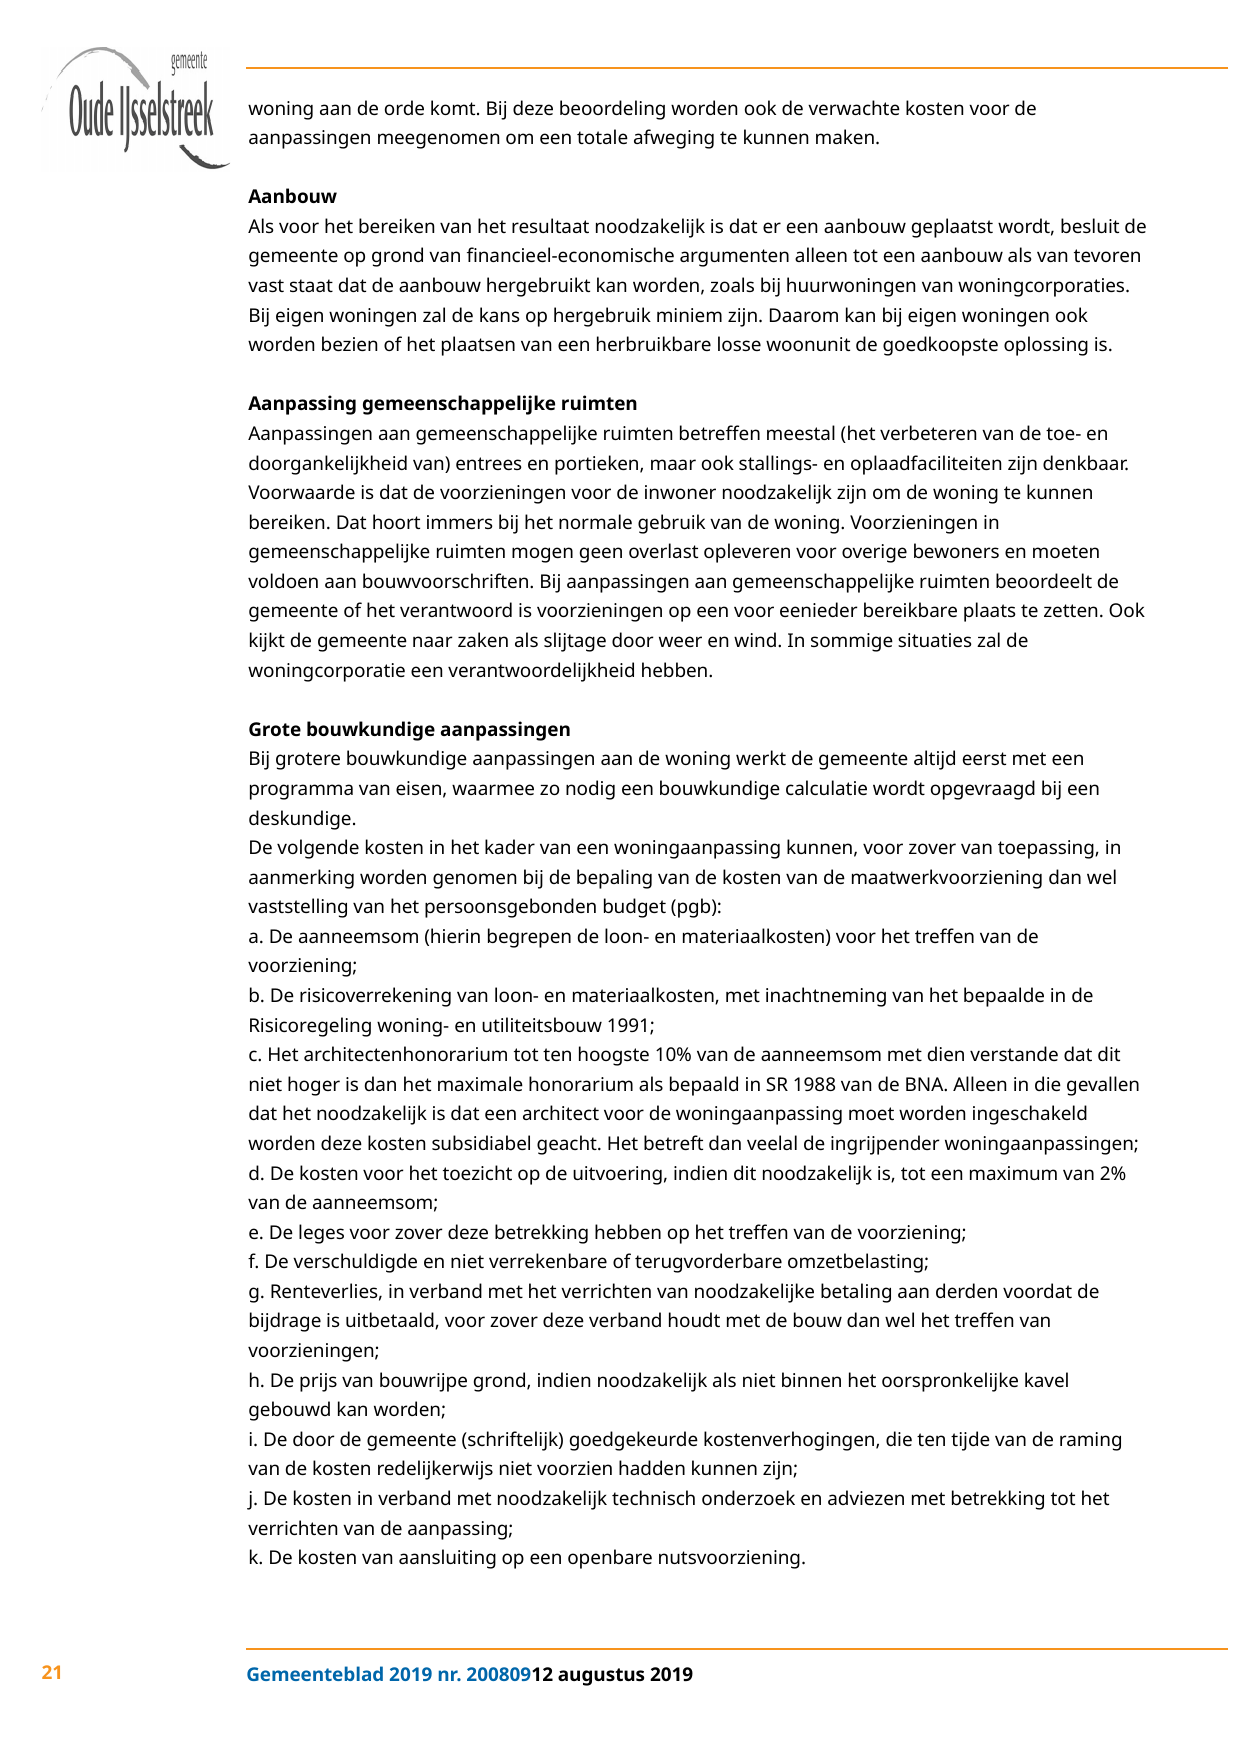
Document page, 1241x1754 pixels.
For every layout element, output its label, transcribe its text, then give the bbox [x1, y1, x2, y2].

text Aanpassingen aan gemeenschappelijke ruimten betreffen meestal (het verbeteren van de toe- en doorgankelijkheid van) entrees en portieken, maar ook stallings- en oplaadfaciliteiten zijn denkbaar. Voorwaarde is dat de voorzieningen voor de inwoner noodzakelijk zijn om de woning te kunnen bereiken. Dat hoort immers bij het normale gebruik van de woning. Voorzieningen in gemeenschappelijke ruimten mogen geen overlast opleveren voor overige bewoners en moeten voldoen aan bouwvoorschriften. Bij aanpassingen aan gemeenschappelijke ruimten beoordeelt de gemeente of het verantwoord is voorzieningen op een voor eenieder bereikbare plaats te zetten. Ook kijkt de gemeente naar zaken als slijtage door weer en wind. In sommige situaties zal de woningcorporatie een verantwoordelijkheid hebben. [248, 420, 1152, 683]
text e. De leges voor zover deze betrekking hebben op het treffen van de voorziening; [248, 1219, 1152, 1245]
text h. De prijs van bouwrijpe grond, indien noodzakelijk als niet binnen het oorspronkelijke kavel gebouwd kan worden; [248, 1367, 1152, 1422]
text Grote bouwkundige aanpassingen [248, 716, 1152, 742]
text De volgende kosten in het kader van een woningaanpassing kunnen, voor zover van toepassing, in aanmerking worden genomen bij de bepaling van de kosten van de maatwerkvoorziening dan wel vaststelling van het persoonsgebonden budget (pgb): [248, 834, 1152, 919]
text i. De door de gemeente (schriftelijk) goedgekeurde kostenverhogingen, die ten tijde van de raming van de kosten redelijkerwijs niet voorzien hadden kunnen zijn; [248, 1426, 1152, 1481]
text Bij grotere bouwkundige aanpassingen aan de woning werkt de gemeente altijd eerst met een programma van eisen, waarmee zo nodig een bouwkundige calculatie wordt opgevraagd bij een deskundige. [248, 746, 1152, 831]
text d. De kosten voor het toezicht op de uitvoering, indien dit noodzakelijk is, tot een maximum van 2% van de aanneemsom; [248, 1160, 1152, 1215]
text c. Het architectenhonorarium tot ten hoogste 10% van de aanneemsom met dien verstande dat dit niet hoger is dan het maximale honorarium als bepaald in SR 1988 van de BNA. Alleen in die gevallen dat het noodzakelijk is dat een architect voor de woningaanpassing moet worden ingeschakeld worden deze kosten subsidiabel geacht. Het betreft dan veelal de ingrijpender woningaanpassingen; [248, 1041, 1152, 1156]
picture [41, 47, 231, 172]
text k. De kosten van aansluiting op een openbare nutsvoorziening. [248, 1544, 1152, 1570]
text Als voor het bereiken van het resultaat noodzakelijk is dat er een aanbouw geplaatst wordt, besluit de gemeente op grond van financieel-economische argumenten alleen tot een aanbouw als van tevoren vast staat dat de aanbouw hergebruikt kan worden, zoals bij huurwoningen van woningcorporaties. Bij eigen woningen zal de kans op hergebruik miniem zijn. Daarom kan bij eigen woningen ook worden bezien of het plaatsen van een herbruikbare losse woonunit de goedkoopste oplossing is. [248, 213, 1152, 357]
text Aanpassing gemeenschappelijke ruimten [248, 391, 1152, 416]
text j. De kosten in verband met noodzakelijk technisch onderzoek en adviezen met betrekking tot het verrichten van de aanpassing; [248, 1485, 1152, 1541]
text g. Renteverlies, in verband met het verrichten van noodzakelijke betaling aan derden voordat de bijdrage is uitbetaald, voor zover deze verband houdt met de bouw dan wel het treffen van voorzieningen; [248, 1278, 1152, 1363]
text b. De risicoverrekening van loon- en materiaalkosten, met inachtneming van het bepaalde in de Risicoregeling woning- en utiliteitsbouw 1991; [248, 982, 1152, 1038]
text woning aan de orde komt. Bij deze beoordeling worden ook de verwachte kosten voor de aanpassingen meegenomen om een totale afweging te kunnen maken. [248, 95, 1152, 150]
text a. De aanneemsom (hierin begrepen de loon- en materiaalkosten) voor het treffen van de voorziening; [248, 923, 1152, 978]
text Aanbouw [248, 183, 1152, 209]
text f. De verschuldigde en niet verrekenbare of terugvorderbare omzetbelasting; [248, 1248, 1152, 1274]
